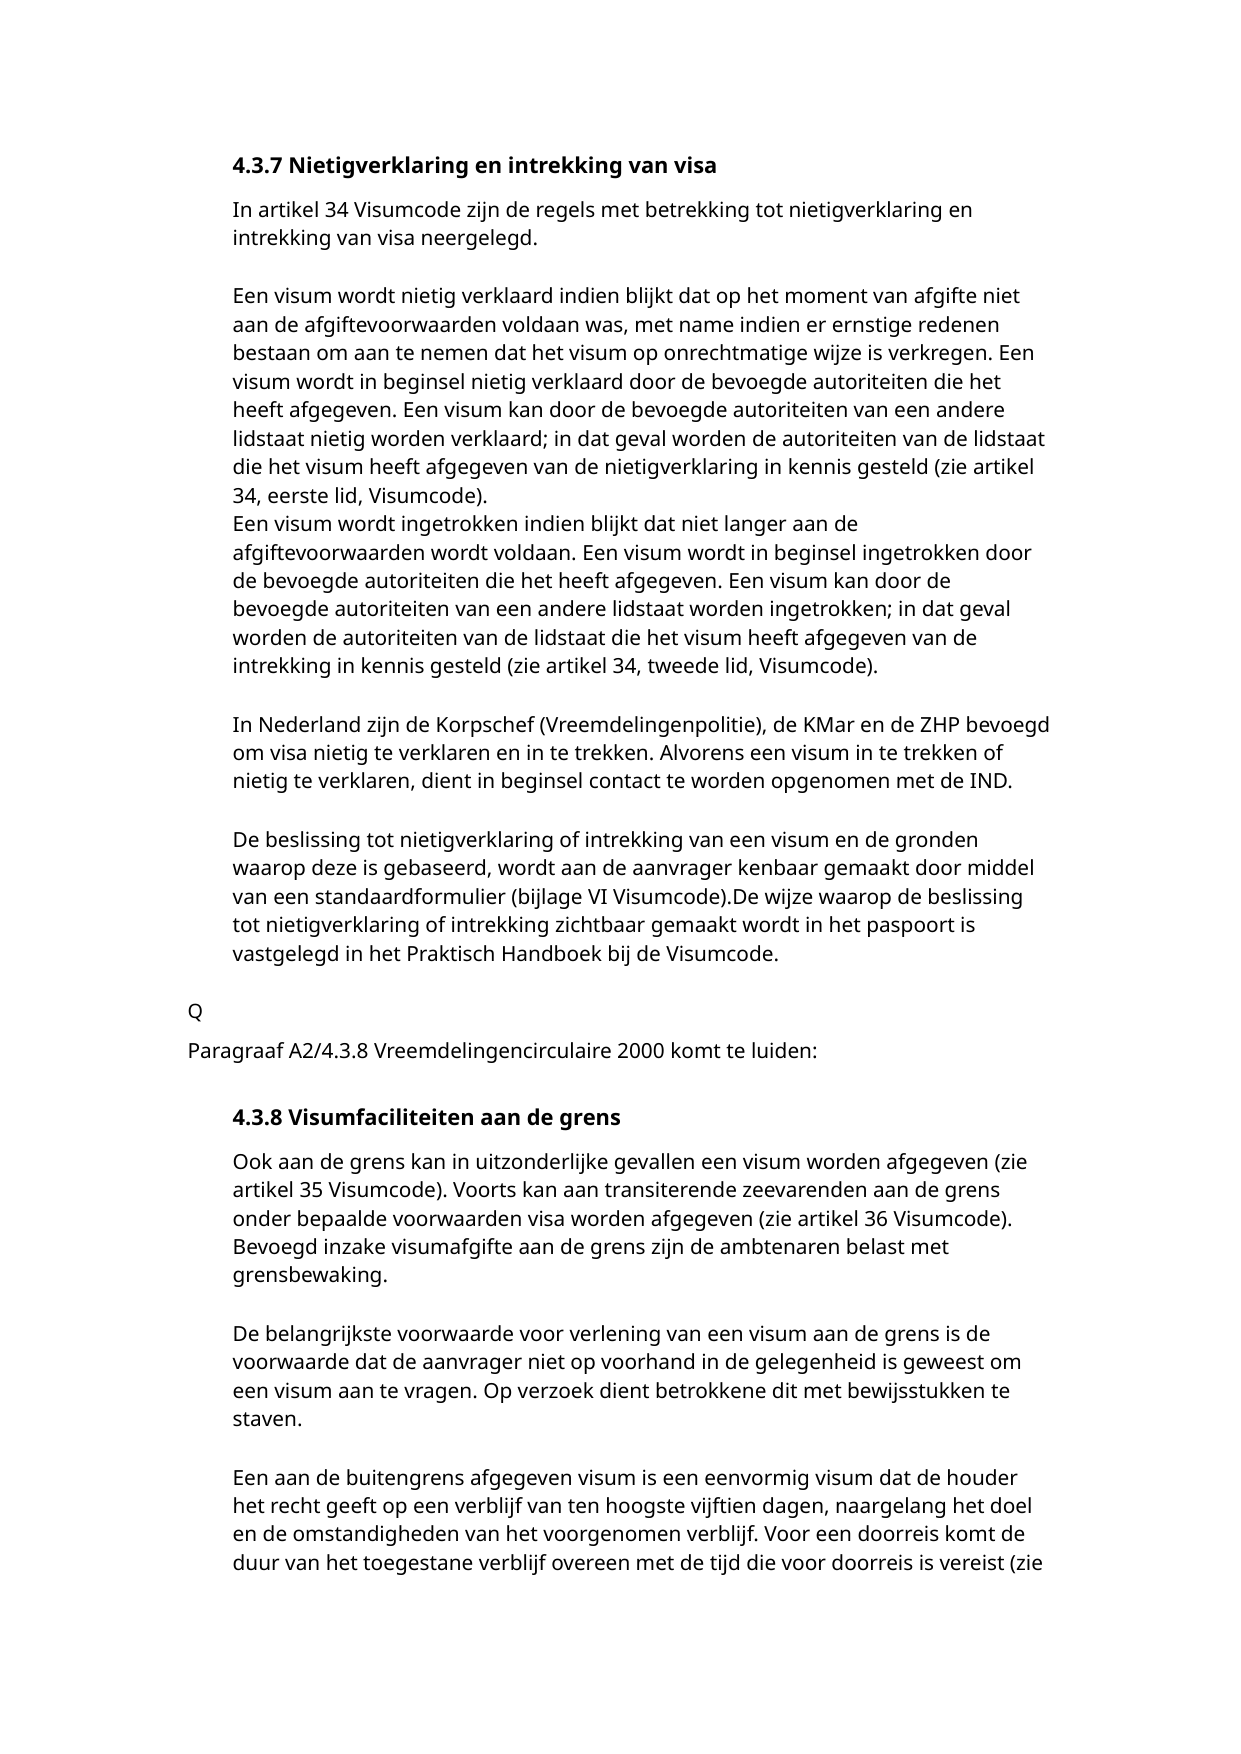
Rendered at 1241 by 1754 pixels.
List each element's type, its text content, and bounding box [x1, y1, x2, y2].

text In Nederland zijn de Korpschef (Vreemdelingenpolitie), de KMar en de ZHP bevoegd om visa nietig te verklaren en in te trekken. Alvorens een visum in te trekken of nietig te verklaren, dient in beginsel contact te worden opgenomen met de IND. [232, 710, 1053, 795]
text De belangrijkste voorwaarde voor verlening van een visum aan de grens is de voorwaarde dat de aanvrager niet op voorhand in de gelegenheid is geweest om een visum aan te vragen. Op verzoek dient betrokkene dit met bewijsstukken te staven. [232, 1319, 1053, 1433]
subtitle 4.3.7 Nietigverklaring en intrekking van visa [232, 150, 1053, 180]
text Q [187, 997, 1053, 1024]
subtitle 4.3.8 Visumfaciliteiten aan de grens [232, 1102, 1053, 1132]
text Een visum wordt ingetrokken indien blijkt dat niet langer aan de afgiftevoorwaarden wordt voldaan. Een visum wordt in beginsel ingetrokken door de bevoegde autoriteiten die het heeft afgegeven. Een visum kan door de bevoegde autoriteiten van een andere lidstaat worden ingetrokken; in dat geval worden de autoriteiten van de lidstaat die het visum heeft afgegeven van de intrekking in kennis gesteld (zie artikel 34, tweede lid, Visumcode). [232, 509, 1053, 680]
text Een aan de buitengrens afgegeven visum is een eenvormig visum dat de houder het recht geeft op een verblijf van ten hoogste vijftien dagen, naargelang het doel en de omstandigheden van het voorgenomen verblijf. Voor een doorreis komt de duur van het toegestane verblijf overeen met de tijd die voor doorreis is vereist (zie [232, 1463, 1053, 1576]
text Ook aan de grens kan in uitzonderlijke gevallen een visum worden afgegeven (zie artikel 35 Visumcode). Voorts kan aan transiterende zeevarenden aan de grens onder bepaalde voorwaarden visa worden afgegeven (zie artikel 36 Visumcode). Bevoegd inzake visumafgifte aan de grens zijn de ambtenaren belast met grensbewaking. [232, 1147, 1053, 1289]
text Paragraaf A2/4.3.8 Vreemdelingencirculaire 2000 komt te luiden: [187, 1036, 1053, 1064]
text In artikel 34 Visumcode zijn de regels met betrekking tot nietigverklaring en intrekking van visa neergelegd. [232, 195, 1053, 252]
text De beslissing tot nietigverklaring of intrekking van een visum en de gronden waarop deze is gebaseerd, wordt aan de aanvrager kenbaar gemaakt door middel van een standaardformulier (bijlage VI Visumcode).De wijze waarop de beslissing tot nietigverklaring of intrekking zichtbaar gemaakt wordt in het paspoort is vastgelegd in het Praktisch Handboek bij de Visumcode. [232, 825, 1053, 967]
text Een visum wordt nietig verklaard indien blijkt dat op het moment van afgifte niet aan de afgiftevoorwaarden voldaan was, met name indien er ernstige redenen bestaan om aan te nemen dat het visum op onrechtmatige wijze is verkregen. Een visum wordt in beginsel nietig verklaard door de bevoegde autoriteiten die het heeft afgegeven. Een visum kan door de bevoegde autoriteiten van een andere lidstaat nietig worden verklaard; in dat geval worden de autoriteiten van de lidstaat die het visum heeft afgegeven van de nietigverklaring in kennis gesteld (zie artikel 34, eerste lid, Visumcode). [232, 282, 1053, 509]
